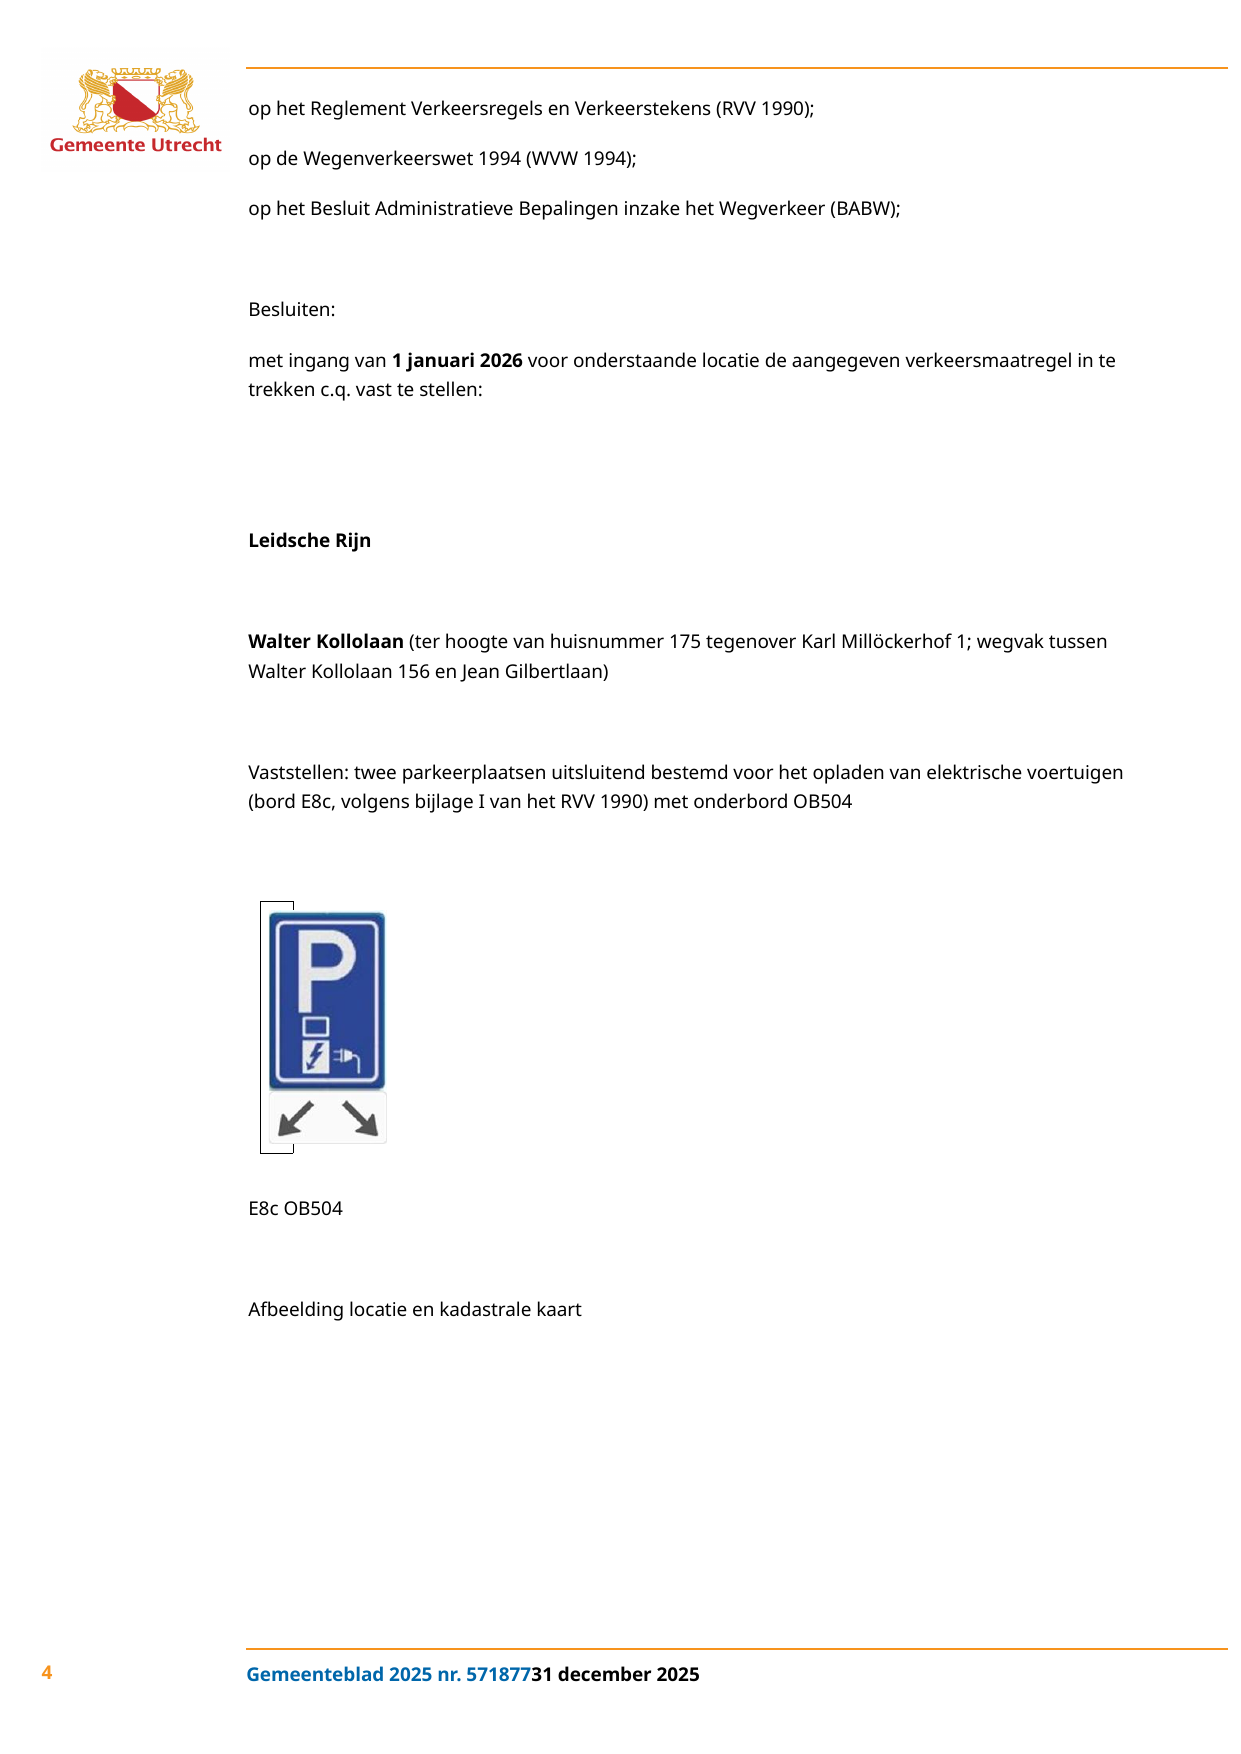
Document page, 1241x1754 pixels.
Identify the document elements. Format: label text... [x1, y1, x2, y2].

text Vaststellen: twee parkeerplaatsen uitsluitend bestemd voor het opladen van elektrische voertuigen (bord E8c, volgens bijlage I van het RVV 1990) met onderbord OB504 [248, 759, 1152, 814]
text Besluiten: [248, 296, 1152, 322]
text E8c OB504 [248, 1195, 1152, 1221]
picture [268, 910, 387, 1144]
picture [41, 47, 231, 172]
text op het Reglement Verkeersregels en Verkeerstekens (RVV 1990); [248, 95, 1152, 121]
text Afbeelding locatie en kadastrale kaart [248, 1296, 1152, 1322]
text Walter Kollolaan (ter hoogte van huisnummer 175 tegenover Karl Millöckerhof 1; wegvak tussen Walter Kollolaan 156 en Jean Gilbertlaan) [248, 628, 1152, 684]
text Leidsche Rijn [248, 528, 1152, 553]
text op het Besluit Administratieve Bepalingen inzake het Wegverkeer (BABW); [248, 196, 1152, 221]
text met ingang van 1 januari 2026 voor onderstaande locatie de aangegeven verkeersmaatregel in te trekken c.q. vast te stellen: [248, 347, 1152, 402]
text op de Wegenverkeerswet 1994 (WVW 1994); [248, 145, 1152, 171]
